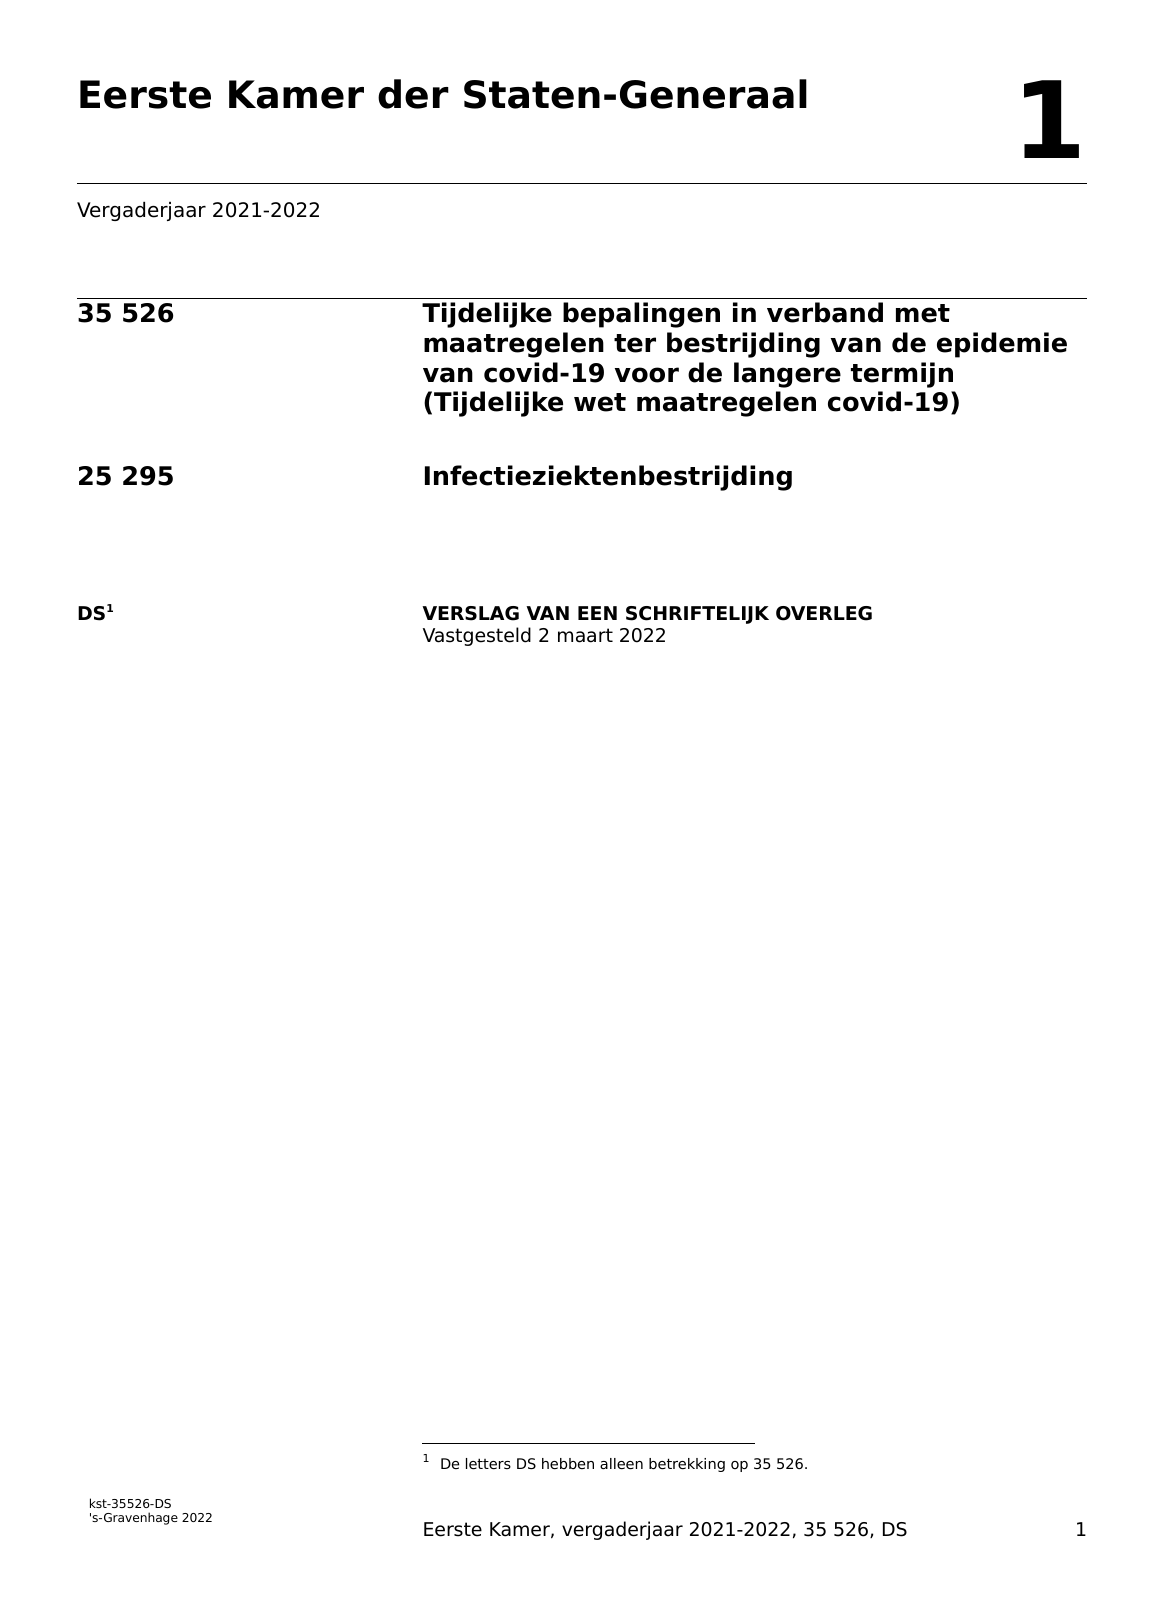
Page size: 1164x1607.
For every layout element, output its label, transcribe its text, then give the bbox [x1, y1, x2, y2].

text De letters DS hebben alleen betrekking op 35 526. [422, 1452, 1087, 1474]
table_cell Vergaderjaar 2021-2022 [77, 184, 1087, 298]
text 's-Gravenhage 2022 [88, 1511, 323, 1525]
subtitle 35 526 Tijdelijke bepalingen in verband met maatregelen ter bestrijding van de epidemie van covid-19 voor de langere termijn (Tijdelijke wet maatregelen covid-19) [77, 299, 1087, 418]
subtitle 25 295 Infectieziektenbestrijding [77, 462, 1087, 492]
text Vastgesteld 2 maart 2022 [422, 625, 1087, 647]
table_header Eerste Kamer der Staten-Generaal [77, 59, 886, 183]
text kst-35526-DS [88, 1497, 323, 1511]
table_header 1 [886, 59, 1087, 183]
subtitle DS VERSLAG VAN EEN SCHRIFTELIJK OVERLEG [77, 603, 1087, 625]
